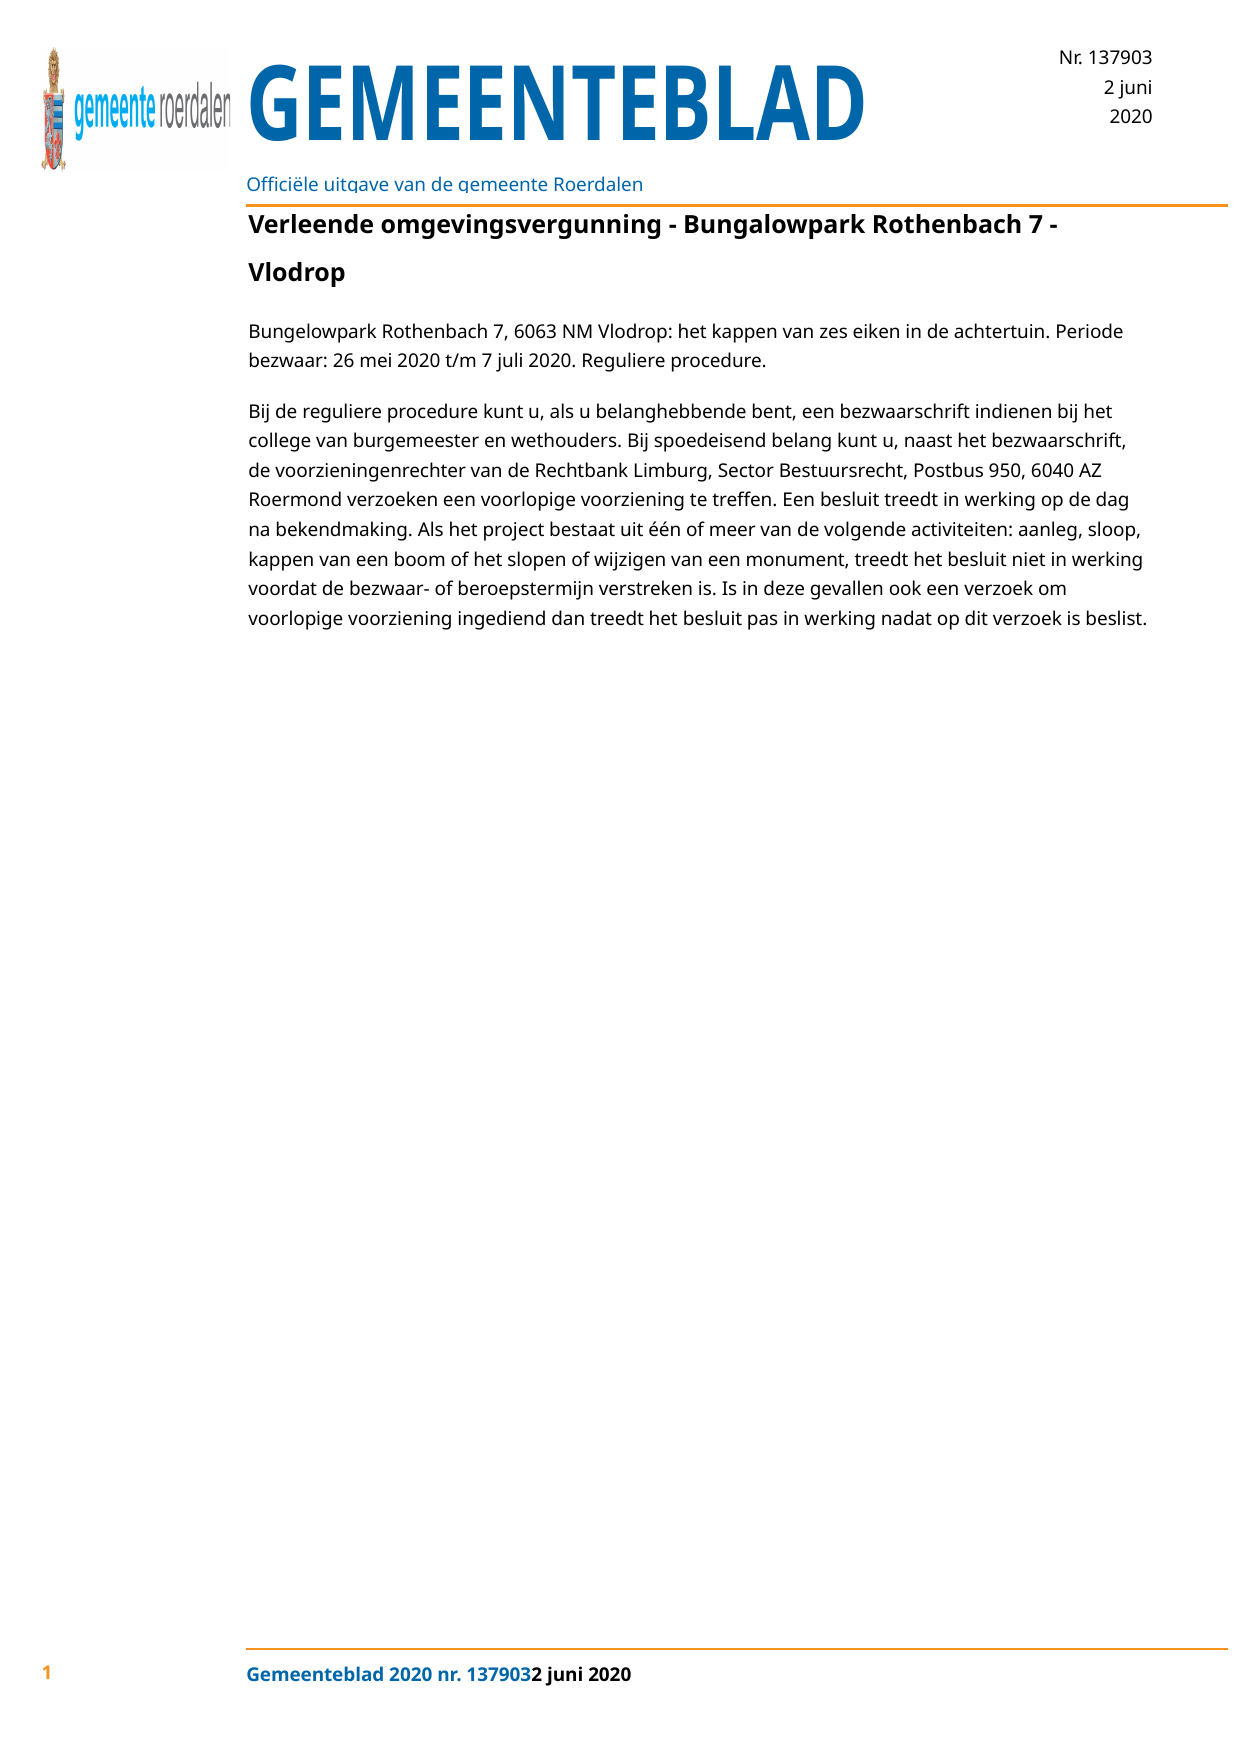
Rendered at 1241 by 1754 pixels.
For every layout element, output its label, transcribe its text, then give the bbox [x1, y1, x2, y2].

text Verleende omgevingsvergunning - Bungalowpark Rothenbach 7 - Vlodrop [248, 207, 1152, 288]
picture [41, 47, 231, 172]
text Bungelowpark Rothenbach 7, 6063 NM Vlodrop: het kappen van zes eiken in de achtertuin. Periode bezwaar: 26 mei 2020 t/m 7 juli 2020. Reguliere procedure. [248, 318, 1152, 373]
text Bij de reguliere procedure kunt u, als u belanghebbende bent, een bezwaarschrift indienen bij het college van burgemeester en wethouders. Bij spoedeisend belang kunt u, naast het bezwaarschrift, de voorzieningenrechter van de Rechtbank Limburg, Sector Bestuursrecht, Postbus 950, 6040 AZ Roermond verzoeken een voorlopige voorziening te treffen. Een besluit treedt in werking op de dag na bekendmaking. Als het project bestaat uit één of meer van de volgende activiteiten: aanleg, sloop, kappen van een boom of het slopen of wijzigen van een monument, treedt het besluit niet in werking voordat de bezwaar- of beroepstermijn verstreken is. Is in deze gevallen ook een verzoek om voorlopige voorziening ingediend dan treedt het besluit pas in werking nadat op dit verzoek is beslist. [248, 398, 1152, 631]
